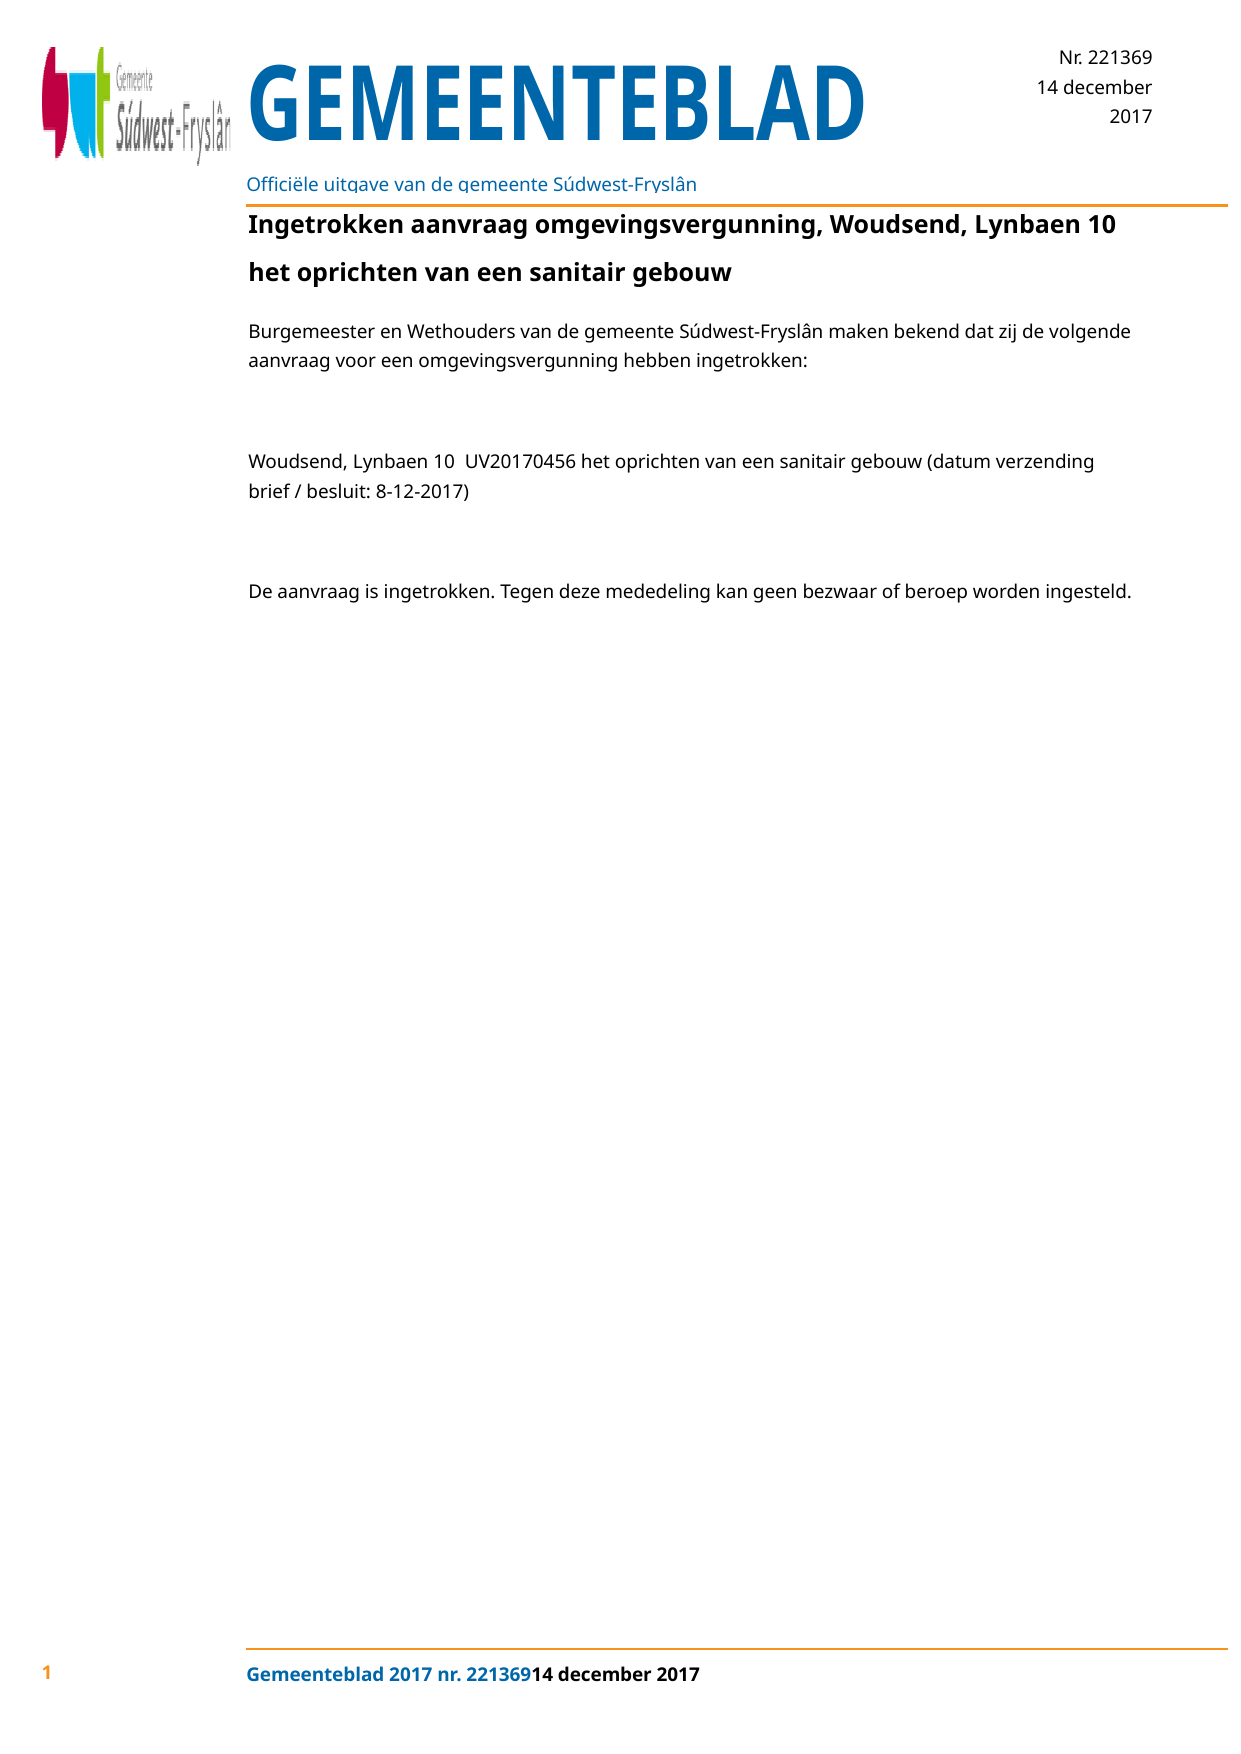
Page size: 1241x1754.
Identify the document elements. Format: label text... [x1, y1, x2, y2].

picture [41, 47, 231, 172]
text Burgemeester en Wethouders van de gemeente Súdwest-Fryslân maken bekend dat zij de volgende aanvraag voor een omgevingsvergunning hebben ingetrokken: [248, 318, 1152, 373]
text Woudsend, Lynbaen 10 UV20170456 het oprichten van een sanitair gebouw (datum verzending brief / besluit: 8-12-2017) [248, 448, 1152, 504]
text De aanvraag is ingetrokken. Tegen deze mededeling kan geen bezwaar of beroep worden ingesteld. [248, 579, 1152, 604]
text Ingetrokken aanvraag omgevingsvergunning, Woudsend, Lynbaen 10 het oprichten van een sanitair gebouw [248, 207, 1152, 288]
